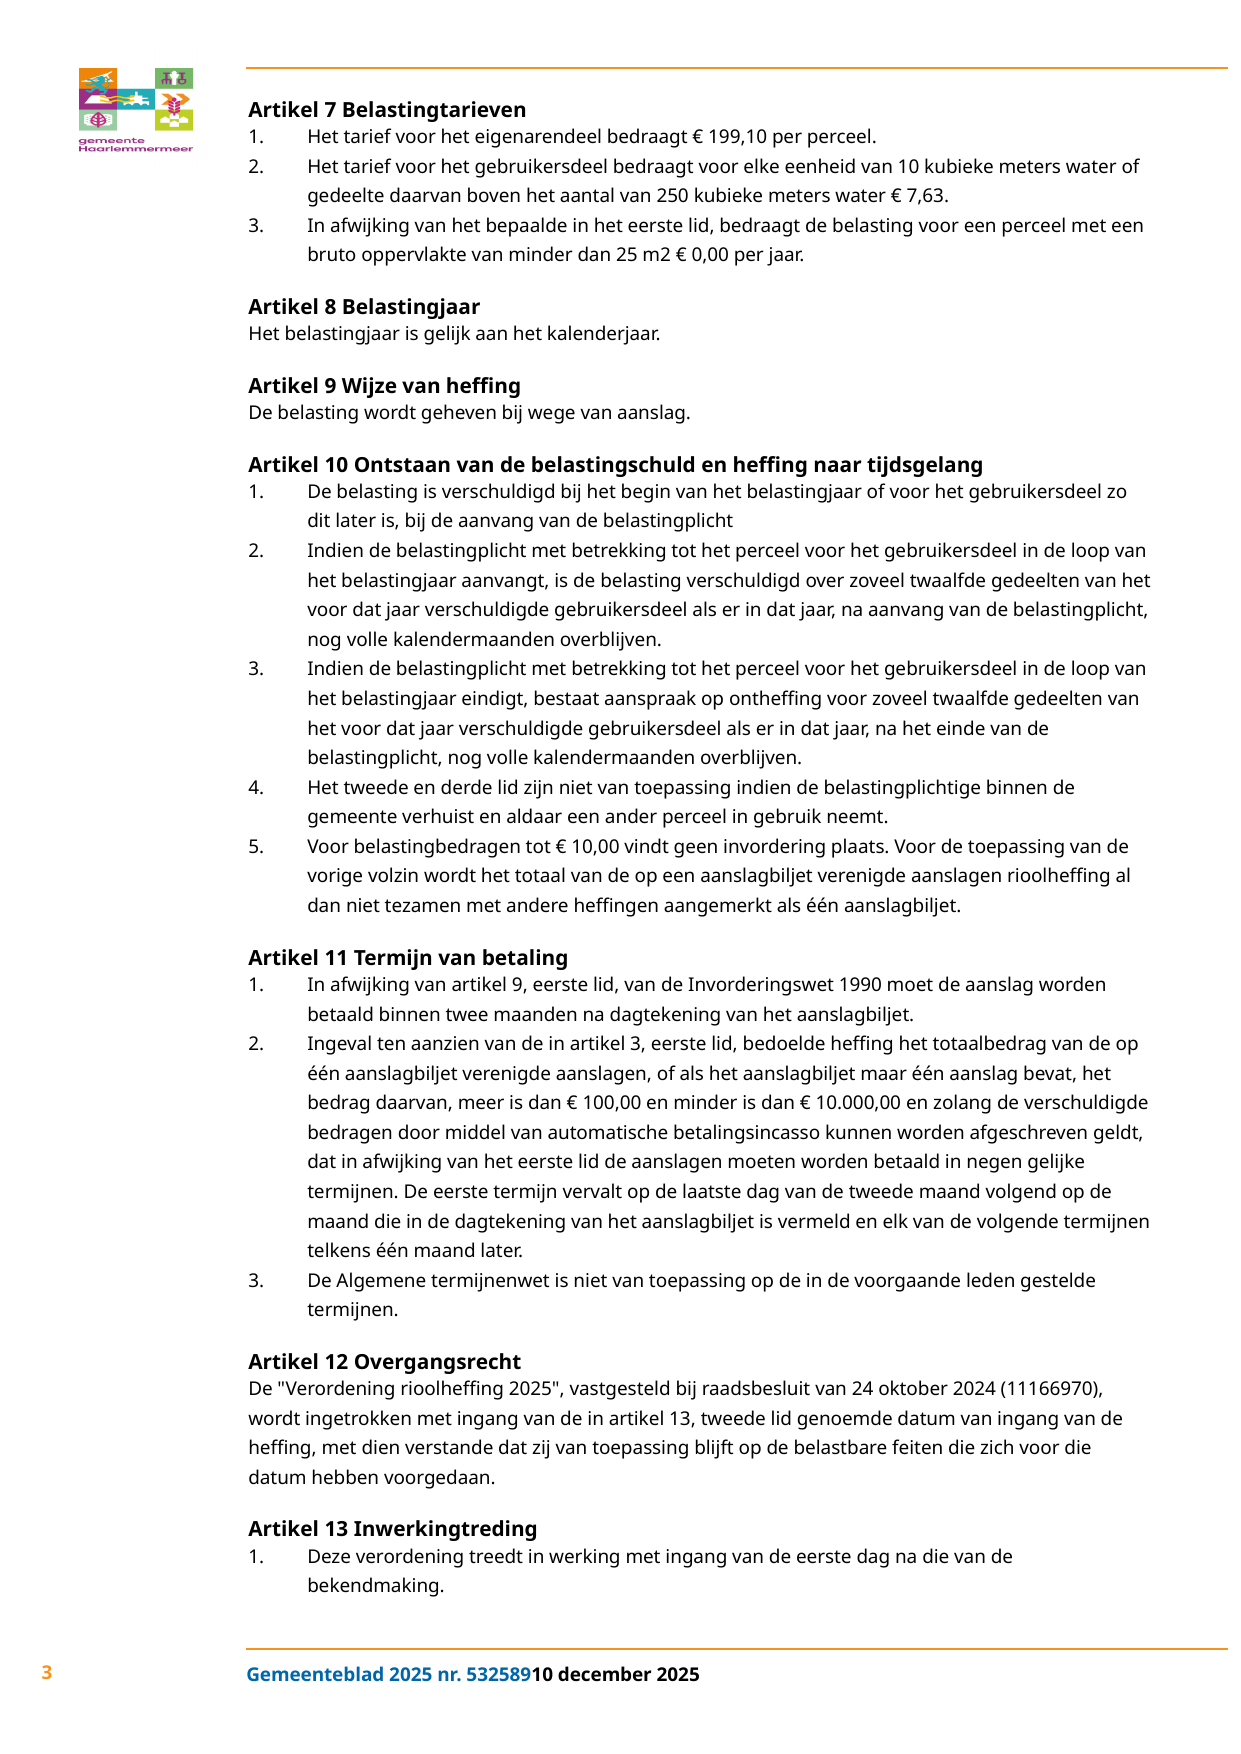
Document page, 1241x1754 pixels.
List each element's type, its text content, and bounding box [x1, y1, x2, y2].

list De Algemene termijnenwet is niet van toepassing op de in de voorgaande leden gestelde termijnen. [248, 1267, 1152, 1322]
list Ingeval ten aanzien van de in artikel 3, eerste lid, bedoelde heffing het totaalbedrag van de op één aanslagbiljet verenigde aanslagen, of als het aanslagbiljet maar één aanslag bevat, het bedrag daarvan, meer is dan € 100,00 en minder is dan € 10.000,00 en zolang de verschuldigde bedragen door middel van automatische betalingsincasso kunnen worden afgeschreven geldt, dat in afwijking van het eerste lid de aanslagen moeten worden betaald in negen gelijke termijnen. De eerste termijn vervalt op de laatste dag van de tweede maand volgend op de maand die in de dagtekening van het aanslagbiljet is vermeld en elk van de volgende termijnen telkens één maand later. [248, 1030, 1152, 1263]
list Het tweede en derde lid zijn niet van toepassing indien de belastingplichtige binnen de gemeente verhuist en aldaar een ander perceel in gebruik neemt. [248, 774, 1152, 829]
list Het tarief voor het eigenarendeel bedraagt € 199,10 per perceel. [248, 123, 1152, 149]
list De belasting is verschuldigd bij het begin van het belastingjaar of voor het gebruikersdeel zo dit later is, bij de aanvang van de belastingplicht [248, 478, 1152, 533]
text De belasting wordt geheven bij wege van aanslag. [248, 399, 1152, 425]
text Artikel 11 Termijn van betaling [248, 943, 1152, 971]
list Indien de belastingplicht met betrekking tot het perceel voor het gebruikersdeel in de loop van het belastingjaar eindigt, bestaat aanspraak op ontheffing voor zoveel twaalfde gedeelten van het voor dat jaar verschuldigde gebruikersdeel als er in dat jaar, na het einde van de belastingplicht, nog volle kalendermaanden overblijven. [248, 656, 1152, 770]
text Artikel 10 Ontstaan van de belastingschuld en heffing naar tijdsgelang [248, 450, 1152, 478]
list In afwijking van het bepaalde in het eerste lid, bedraagt de belasting voor een perceel met een bruto oppervlakte van minder dan 25 m2 € 0,00 per jaar. [248, 212, 1152, 267]
text Artikel 8 Belastingjaar [248, 292, 1152, 320]
text Artikel 13 Inwerkingtreding [248, 1514, 1152, 1543]
list Deze verordening treedt in werking met ingang van de eerste dag na die van de bekendmaking. [248, 1543, 1152, 1598]
list Het tarief voor het gebruikersdeel bedraagt voor elke eenheid van 10 kubieke meters water of gedeelte daarvan boven het aantal van 250 kubieke meters water € 7,63. [248, 153, 1152, 208]
text Artikel 12 Overgangsrecht [248, 1347, 1152, 1375]
text Artikel 7 Belastingtarieven [248, 95, 1152, 123]
list In afwijking van artikel 9, eerste lid, van de Invorderingswet 1990 moet de aanslag worden betaald binnen twee maanden na dagtekening van het aanslagbiljet. [248, 971, 1152, 1026]
text De "Verordening rioolheffing 2025", vastgesteld bij raadsbesluit van 24 oktober 2024 (11166970), wordt ingetrokken met ingang van de in artikel 13, tweede lid genoemde datum van ingang van de heffing, met dien verstande dat zij van toepassing blijft op de belastbare feiten die zich voor die datum hebben voorgedaan. [248, 1375, 1152, 1490]
text Het belastingjaar is gelijk aan het kalenderjaar. [248, 320, 1152, 346]
list Voor belastingbedragen tot € 10,00 vindt geen invordering plaats. Voor de toepassing van de vorige volzin wordt het totaal van de op een aanslagbiljet verenigde aanslagen rioolheffing al dan niet tezamen met andere heffingen aangemerkt als één aanslagbiljet. [248, 833, 1152, 918]
list Indien de belastingplicht met betrekking tot het perceel voor het gebruikersdeel in de loop van het belastingjaar aanvangt, is de belasting verschuldigd over zoveel twaalfde gedeelten van het voor dat jaar verschuldigde gebruikersdeel als er in dat jaar, na aanvang van de belastingplicht, nog volle kalendermaanden overblijven. [248, 537, 1152, 652]
text Artikel 9 Wijze van heffing [248, 371, 1152, 399]
picture [41, 47, 231, 172]
